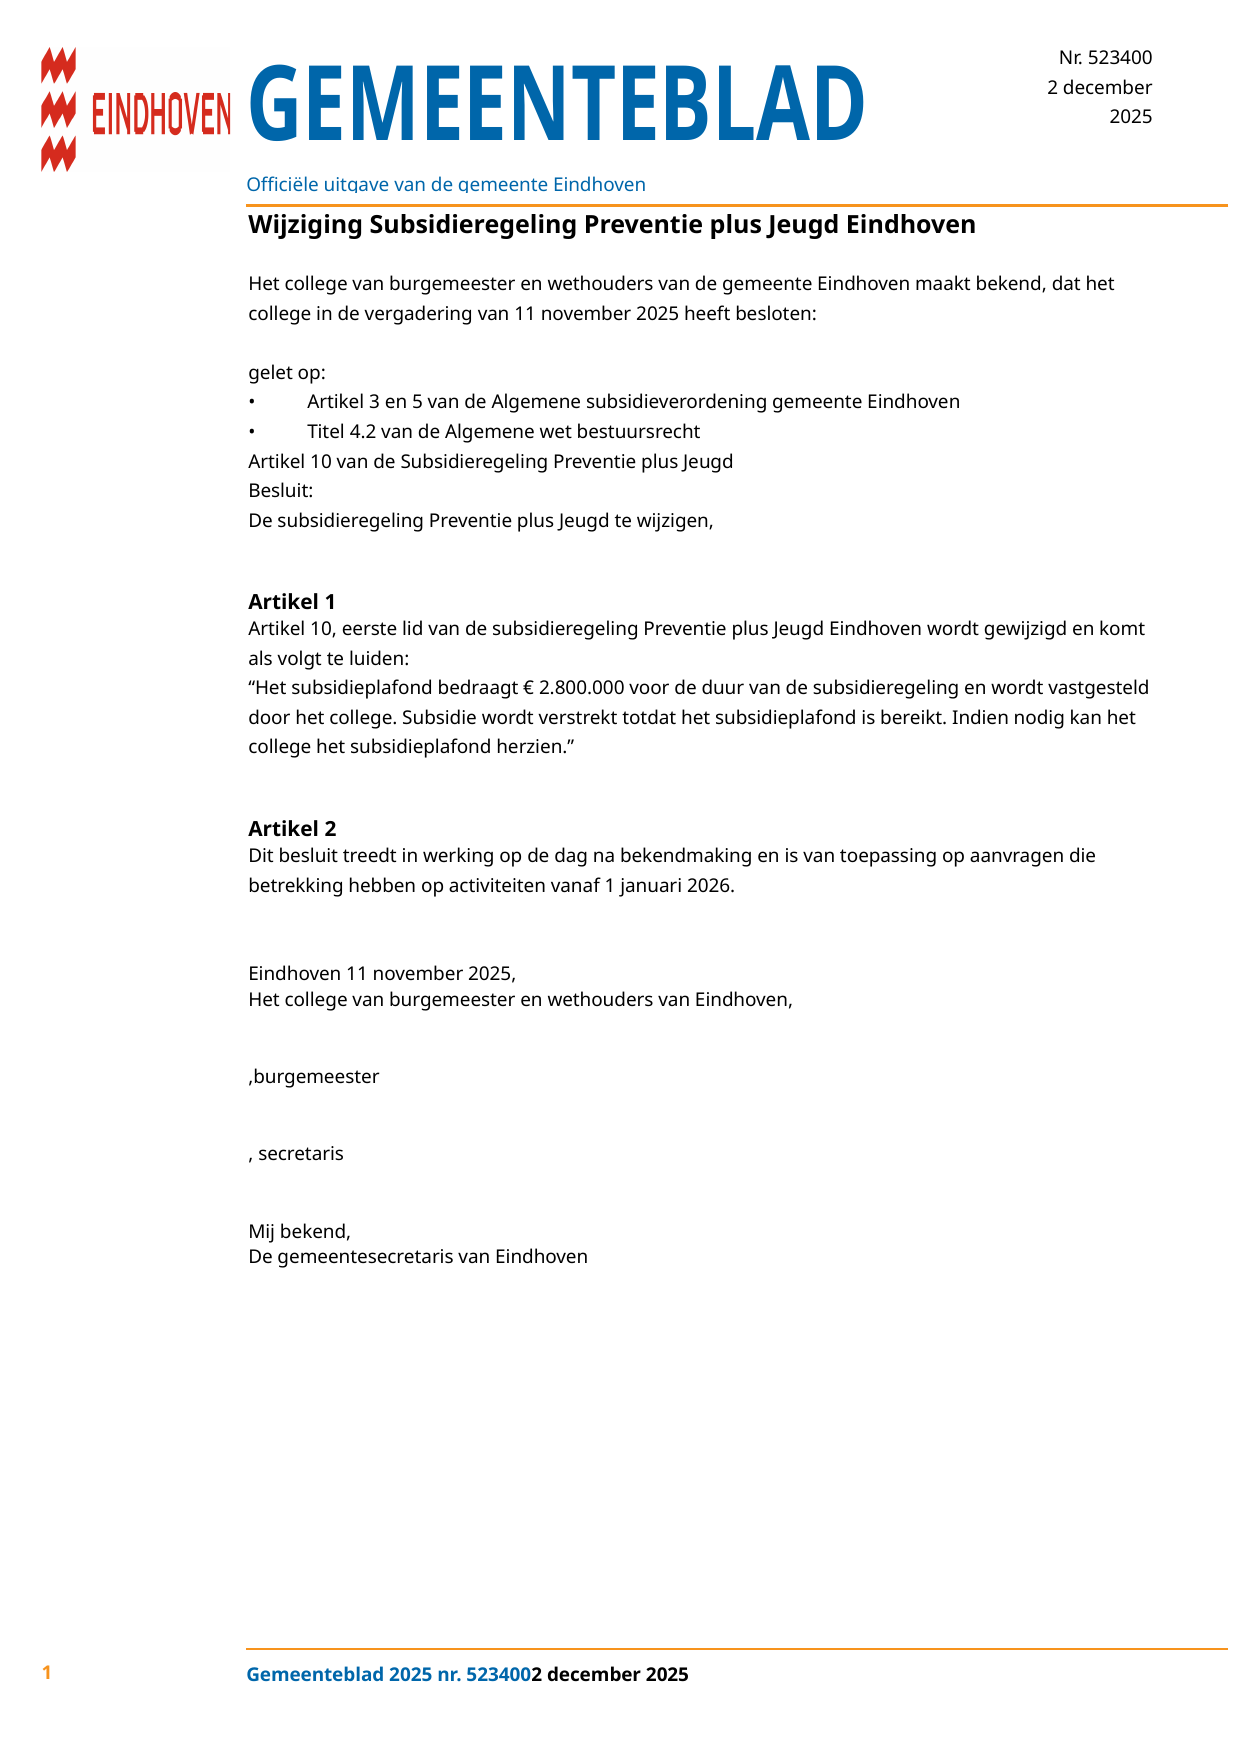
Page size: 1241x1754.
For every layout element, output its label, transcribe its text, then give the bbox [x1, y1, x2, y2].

text Mij bekend, [248, 1218, 1152, 1243]
list Artikel 3 en 5 van de Algemene subsidieverordening gemeente Eindhoven [248, 389, 1152, 414]
text Het college van burgemeester en wethouders van Eindhoven, [248, 986, 1152, 1012]
text Artikel 10 van de Subsidieregeling Preventie plus Jeugd [248, 448, 1152, 473]
text “Het subsidieplafond bedraagt € 2.800.000 voor de duur van de subsidieregeling en wordt vastgesteld door het college. Subsidie wordt verstrekt totdat het subsidieplafond is bereikt. Indien nodig kan het college het subsidieplafond herzien.” [248, 674, 1152, 759]
text Wijziging Subsidieregeling Preventie plus Jeugd Eindhoven [248, 207, 1152, 241]
text De subsidieregeling Preventie plus Jeugd te wijzigen, [248, 507, 1152, 533]
text Artikel 2 [248, 814, 1152, 842]
text Dit besluit treedt in werking op de dag na bekendmaking en is van toepassing op aanvragen die betrekking hebben op activiteiten vanaf 1 januari 2026. [248, 842, 1152, 897]
picture [41, 47, 231, 172]
text Artikel 1 [248, 587, 1152, 615]
text Besluit: [248, 477, 1152, 503]
text Eindhoven 11 november 2025, [248, 961, 1152, 986]
text gelet op: [248, 359, 1152, 385]
text Het college van burgemeester en wethouders van de gemeente Eindhoven maakt bekend, dat het college in de vergadering van 11 november 2025 heeft besloten: [248, 270, 1152, 326]
text , secretaris [248, 1141, 1152, 1166]
text Artikel 10, eerste lid van de subsidieregeling Preventie plus Jeugd Eindhoven wordt gewijzigd en komt als volgt te luiden: [248, 615, 1152, 671]
text ,burgemeester [248, 1063, 1152, 1089]
list Titel 4.2 van de Algemene wet bestuursrecht [248, 418, 1152, 444]
text De gemeentesecretaris van Eindhoven [248, 1243, 1152, 1269]
